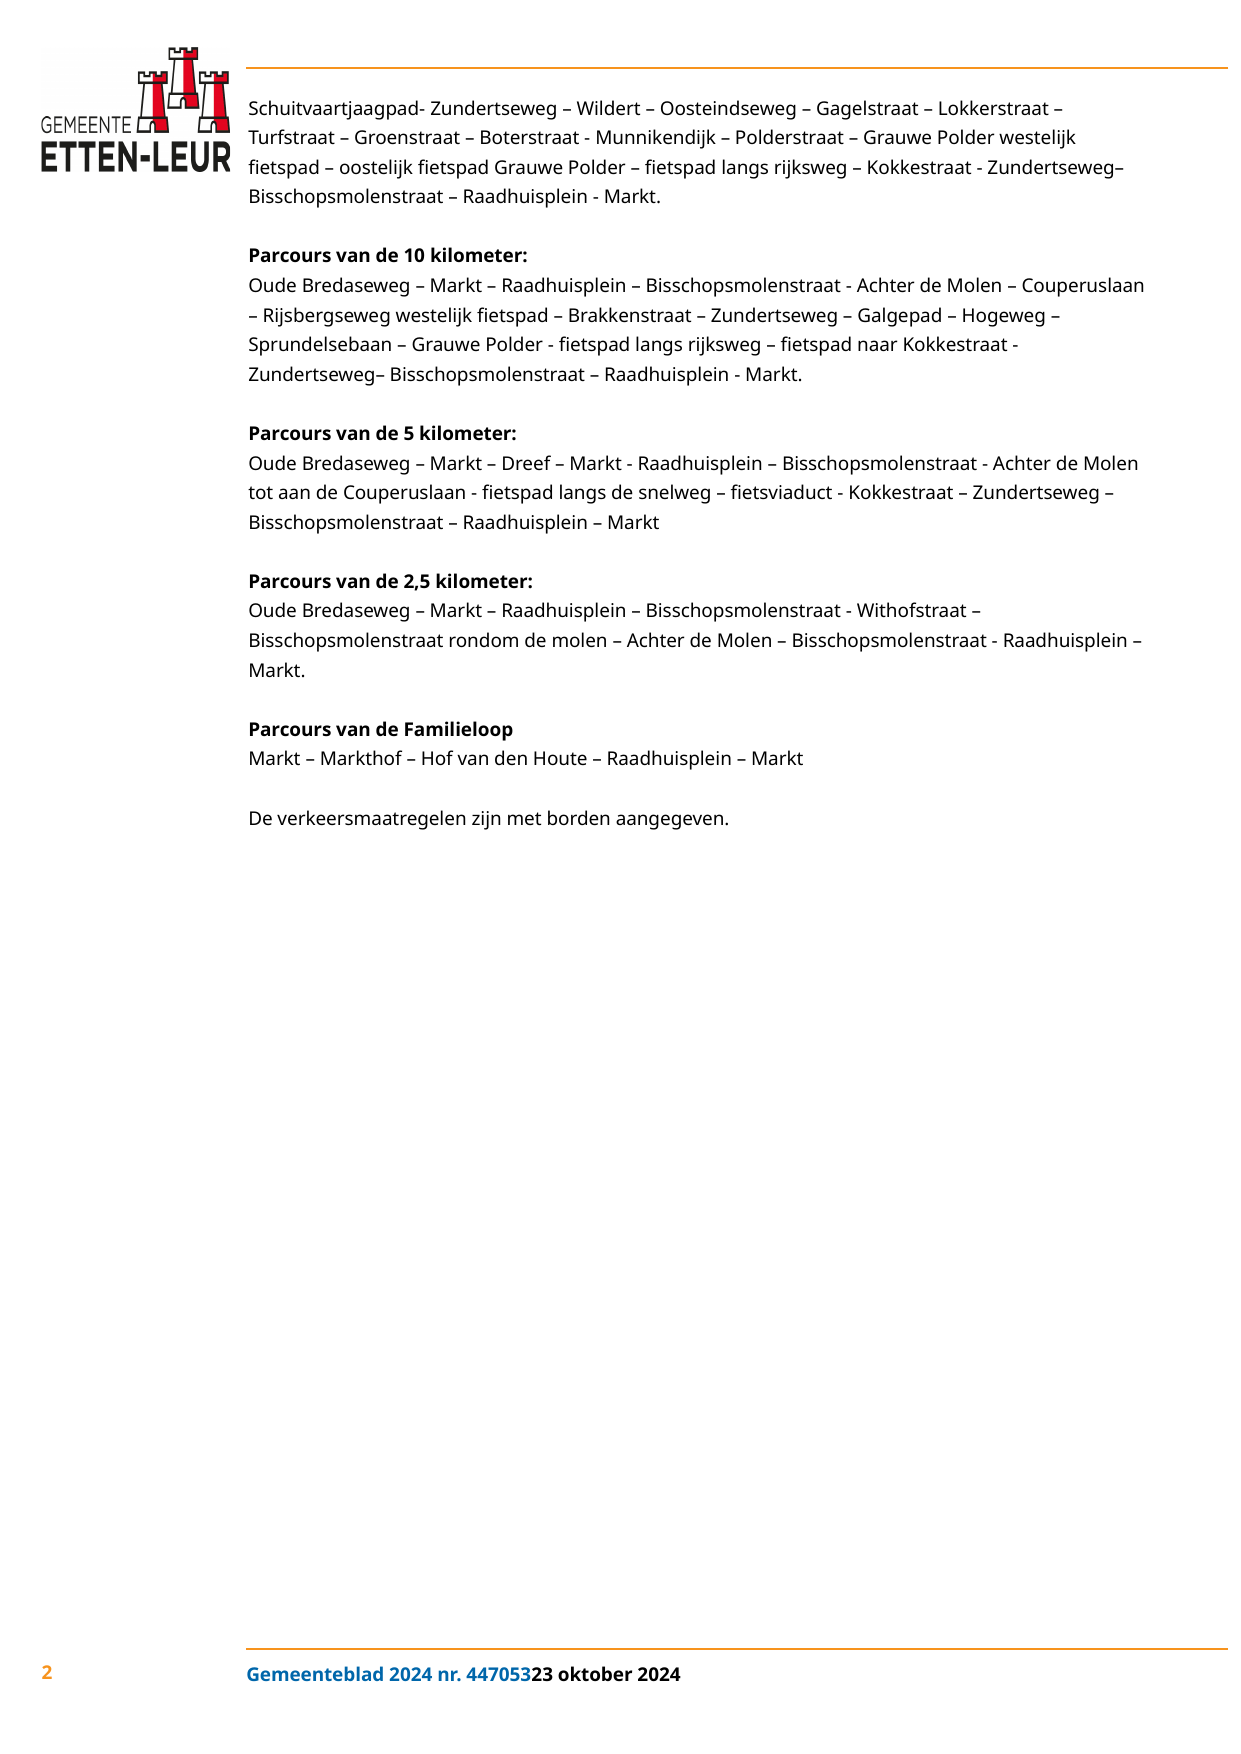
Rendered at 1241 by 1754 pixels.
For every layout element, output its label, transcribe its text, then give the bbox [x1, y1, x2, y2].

text Parcours van de Familieloop [248, 716, 1152, 742]
text Parcours van de 2,5 kilometer: [248, 568, 1152, 594]
text Markt – Markthof – Hof van den Houte – Raadhuisplein – Markt [248, 746, 1152, 771]
text Schuitvaartjaagpad- Zundertseweg – Wildert – Oosteindseweg – Gagelstraat – Lokkerstraat – Turfstraat – Groenstraat – Boterstraat - Munnikendijk – Polderstraat – Grauwe Polder westelijk fietspad – oostelijk fietspad Grauwe Polder – fietspad langs rijksweg – Kokkestraat - Zundertseweg– Bisschopsmolenstraat – Raadhuisplein - Markt. [248, 95, 1152, 209]
picture [41, 47, 231, 172]
text Parcours van de 5 kilometer: [248, 420, 1152, 446]
text Parcours van de 10 kilometer: [248, 243, 1152, 268]
text Oude Bredaseweg – Markt – Dreef – Markt - Raadhuisplein – Bisschopsmolenstraat - Achter de Molen tot aan de Couperuslaan - fietspad langs de snelweg – fietsviaduct - Kokkestraat – Zundertseweg – Bisschopsmolenstraat – Raadhuisplein – Markt [248, 450, 1152, 535]
text De verkeersmaatregelen zijn met borden aangegeven. [248, 805, 1152, 831]
text Oude Bredaseweg – Markt – Raadhuisplein – Bisschopsmolenstraat - Withofstraat – Bisschopsmolenstraat rondom de molen – Achter de Molen – Bisschopsmolenstraat - Raadhuisplein – Markt. [248, 598, 1152, 683]
text Oude Bredaseweg – Markt – Raadhuisplein – Bisschopsmolenstraat - Achter de Molen – Couperuslaan – Rijsbergseweg westelijk fietspad – Brakkenstraat – Zundertseweg – Galgepad – Hogeweg – Sprundelsebaan – Grauwe Polder - fietspad langs rijksweg – fietspad naar Kokkestraat - Zundertseweg– Bisschopsmolenstraat – Raadhuisplein - Markt. [248, 272, 1152, 387]
